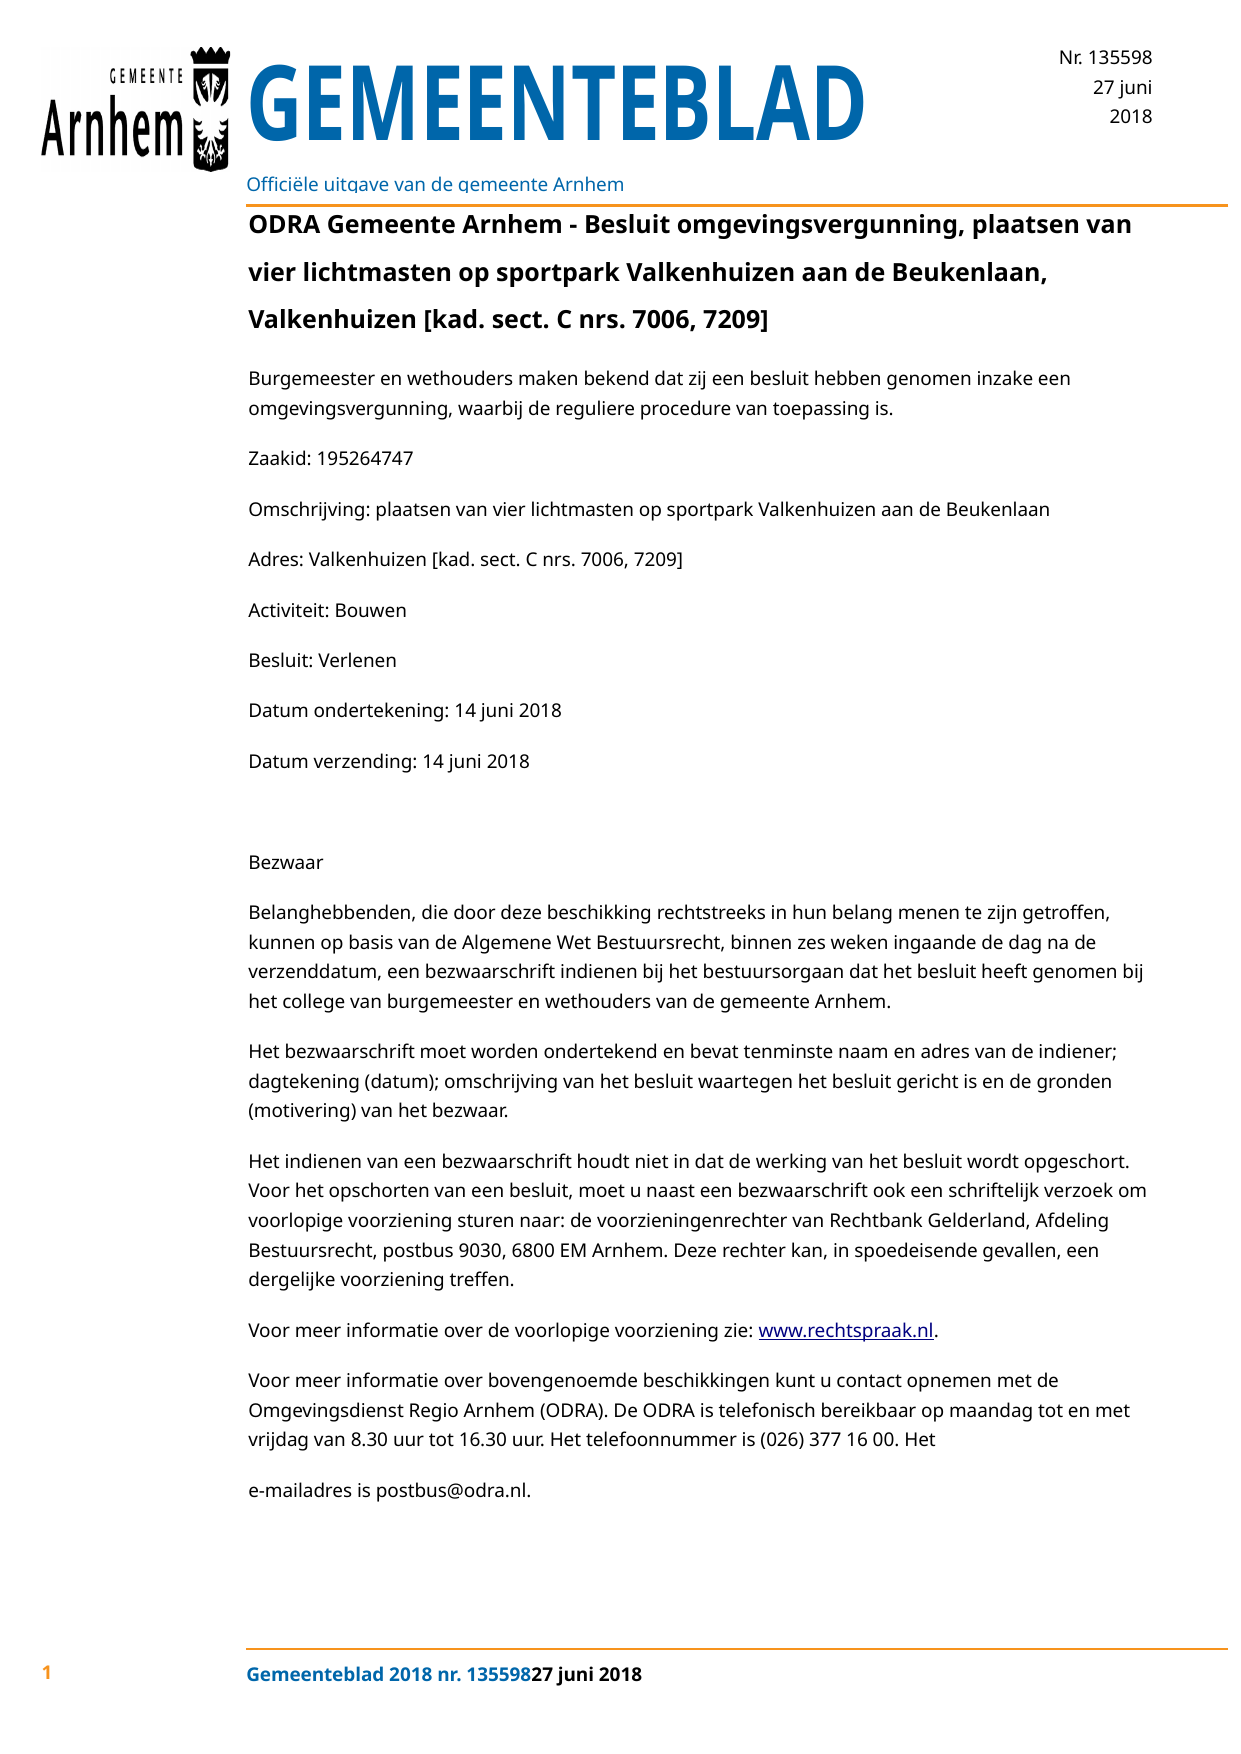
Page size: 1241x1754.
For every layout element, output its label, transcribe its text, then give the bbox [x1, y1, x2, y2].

text Omschrijving: plaatsen van vier lichtmasten op sportpark Valkenhuizen aan de Beukenlaan [248, 496, 1152, 522]
text ODRA Gemeente Arnhem - Besluit omgevingsvergunning, plaatsen van vier lichtmasten op sportpark Valkenhuizen aan de Beukenlaan, Valkenhuizen [kad. sect. C nrs. 7006, 7209] [248, 207, 1152, 336]
text Adres: Valkenhuizen [kad. sect. C nrs. 7006, 7209] [248, 546, 1152, 572]
text Besluit: Verlenen [248, 647, 1152, 673]
text Burgemeester en wethouders maken bekend dat zij een besluit hebben genomen inzake een omgevingsvergunning, waarbij de reguliere procedure van toepassing is. [248, 366, 1152, 421]
text Activiteit: Bouwen [248, 597, 1152, 622]
text Datum verzending: 14 juni 2018 [248, 748, 1152, 774]
text Belanghebbenden, die door deze beschikking rechtstreeks in hun belang menen te zijn getroffen, kunnen op basis van de Algemene Wet Bestuursrecht, binnen zes weken ingaande de dag na de verzenddatum, een bezwaarschrift indienen bij het bestuursorgaan dat het besluit heeft genomen bij het college van burgemeester en wethouders van de gemeente Arnhem. [248, 899, 1152, 1014]
text Voor meer informatie over bovengenoemde beschikkingen kunt u contact opnemen met de Omgevingsdienst Regio Arnhem (ODRA). De ODRA is telefonisch bereikbaar op maandag tot en met vrijdag van 8.30 uur tot 16.30 uur. Het telefoonnummer is (026) 377 16 00. Het [248, 1367, 1152, 1452]
picture [41, 47, 231, 172]
text Bezwaar [248, 849, 1152, 874]
text Datum ondertekening: 14 juni 2018 [248, 698, 1152, 723]
text Zaakid: 195264747 [248, 446, 1152, 471]
text Het bezwaarschrift moet worden ondertekend en bevat tenminste naam en adres van de indiener; dagtekening (datum); omschrijving van het besluit waartegen het besluit gericht is en de gronden (motivering) van het bezwaar. [248, 1038, 1152, 1123]
text Voor meer informatie over de voorlopige voorziening zie: www.rechtspraak.nl. [248, 1317, 1152, 1342]
text e-mailadres is postbus@odra.nl. [248, 1477, 1152, 1502]
text Het indienen van een bezwaarschrift houdt niet in dat de werking van het besluit wordt opgeschort. Voor het opschorten van een besluit, moet u naast een bezwaarschrift ook een schriftelijk verzoek om voorlopige voorziening sturen naar: de voorzieningenrechter van Rechtbank Gelderland, Afdeling Bestuursrecht, postbus 9030, 6800 EM Arnhem. Deze rechter kan, in spoedeisende gevallen, een dergelijke voorziening treffen. [248, 1148, 1152, 1292]
